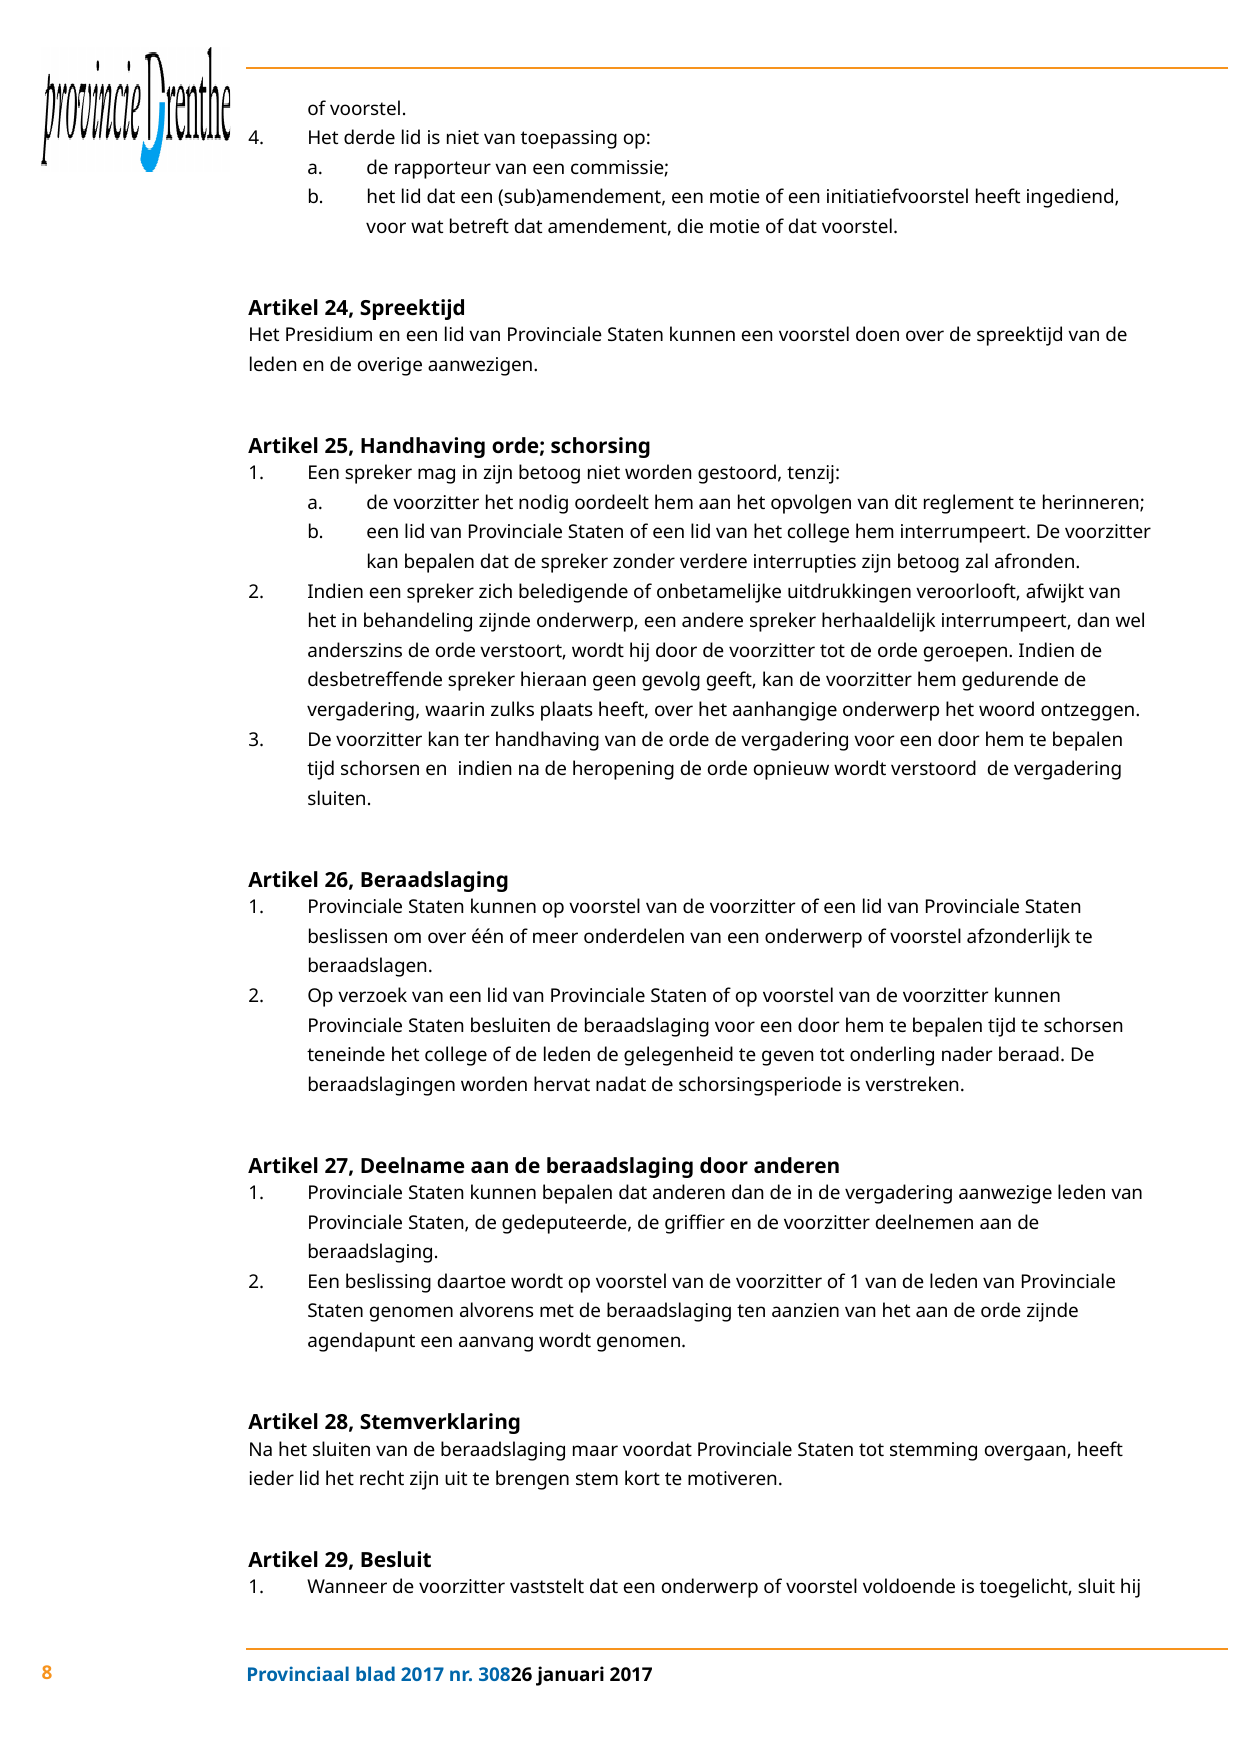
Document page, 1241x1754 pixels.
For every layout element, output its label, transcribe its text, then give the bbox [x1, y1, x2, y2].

text Artikel 26, Beraadslaging [248, 865, 1152, 893]
picture [41, 47, 231, 172]
text Artikel 27, Deelname aan de beraadslaging door anderen [248, 1151, 1152, 1179]
list Provinciale Staten kunnen bepalen dat anderen dan de in de vergadering aanwezige leden van Provinciale Staten, de gedeputeerde, de griffier en de voorzitter deelnemen aan de beraadslaging. [248, 1179, 1152, 1264]
list de rapporteur van een commissie; [307, 154, 1152, 180]
list of voorstel. [248, 95, 1152, 121]
list het lid dat een (sub)amendement, een motie of een initiatiefvoorstel heeft ingediend, voor wat betreft dat amendement, die motie of dat voorstel. [307, 183, 1152, 239]
list Provinciale Staten kunnen op voorstel van de voorzitter of een lid van Provinciale Staten beslissen om over één of meer onderdelen van een onderwerp of voorstel afzonderlijk te beraadslagen. [248, 893, 1152, 978]
list de voorzitter het nodig oordeelt hem aan het opvolgen van dit reglement te herinneren; [307, 489, 1152, 515]
list een lid van Provinciale Staten of een lid van het college hem interrumpeert. De voorzitter kan bepalen dat de spreker zonder verdere interrupties zijn betoog zal afronden. [307, 519, 1152, 574]
list Het derde lid is niet van toepassing op: [248, 124, 1152, 150]
list Een spreker mag in zijn betoog niet worden gestoord, tenzij: [248, 459, 1152, 485]
text Artikel 29, Besluit [248, 1545, 1152, 1574]
text Artikel 25, Handhaving orde; schorsing [248, 431, 1152, 459]
text Na het sluiten van de beraadslaging maar voordat Provinciale Staten tot stemming overgaan, heeft ieder lid het recht zijn uit te brengen stem kort te motiveren. [248, 1436, 1152, 1491]
list Wanneer de voorzitter vaststelt dat een onderwerp of voorstel voldoende is toegelicht, sluit hij [248, 1574, 1152, 1599]
list Een beslissing daartoe wordt op voorstel van de voorzitter of 1 van de leden van Provinciale Staten genomen alvorens met de beraadslaging ten aanzien van het aan de orde zijnde agendapunt een aanvang wordt genomen. [248, 1268, 1152, 1353]
text Het Presidium en een lid van Provinciale Staten kunnen een voorstel doen over de spreektijd van de leden en de overige aanwezigen. [248, 322, 1152, 377]
list Op verzoek van een lid van Provinciale Staten of op voorstel van de voorzitter kunnen Provinciale Staten besluiten de beraadslaging voor een door hem te bepalen tijd te schorsen teneinde het college of de leden de gelegenheid te geven tot onderling nader beraad. De beraadslagingen worden hervat nadat de schorsingsperiode is verstreken. [248, 982, 1152, 1097]
list De voorzitter kan ter handhaving van de orde de vergadering voor een door hem te bepalen tijd schorsen en ­ indien na de heropening de orde opnieuw wordt verstoord ­ de vergadering sluiten. [248, 726, 1152, 811]
list Indien een spreker zich beledigende of onbetamelijke uitdrukkingen veroorlooft, afwijkt van het in behandeling zijnde onderwerp, een andere spreker herhaaldelijk interrumpeert, dan wel anderszins de orde verstoort, wordt hij door de voorzitter tot de orde geroepen. Indien de desbetreffende spreker hieraan geen gevolg geeft, kan de voorzitter hem gedurende de vergadering, waarin zulks plaats heeft, over het aanhangige onderwerp het woord ontzeggen. [248, 578, 1152, 722]
text Artikel 28, Stemverklaring [248, 1407, 1152, 1436]
text Artikel 24, Spreektijd [248, 293, 1152, 322]
